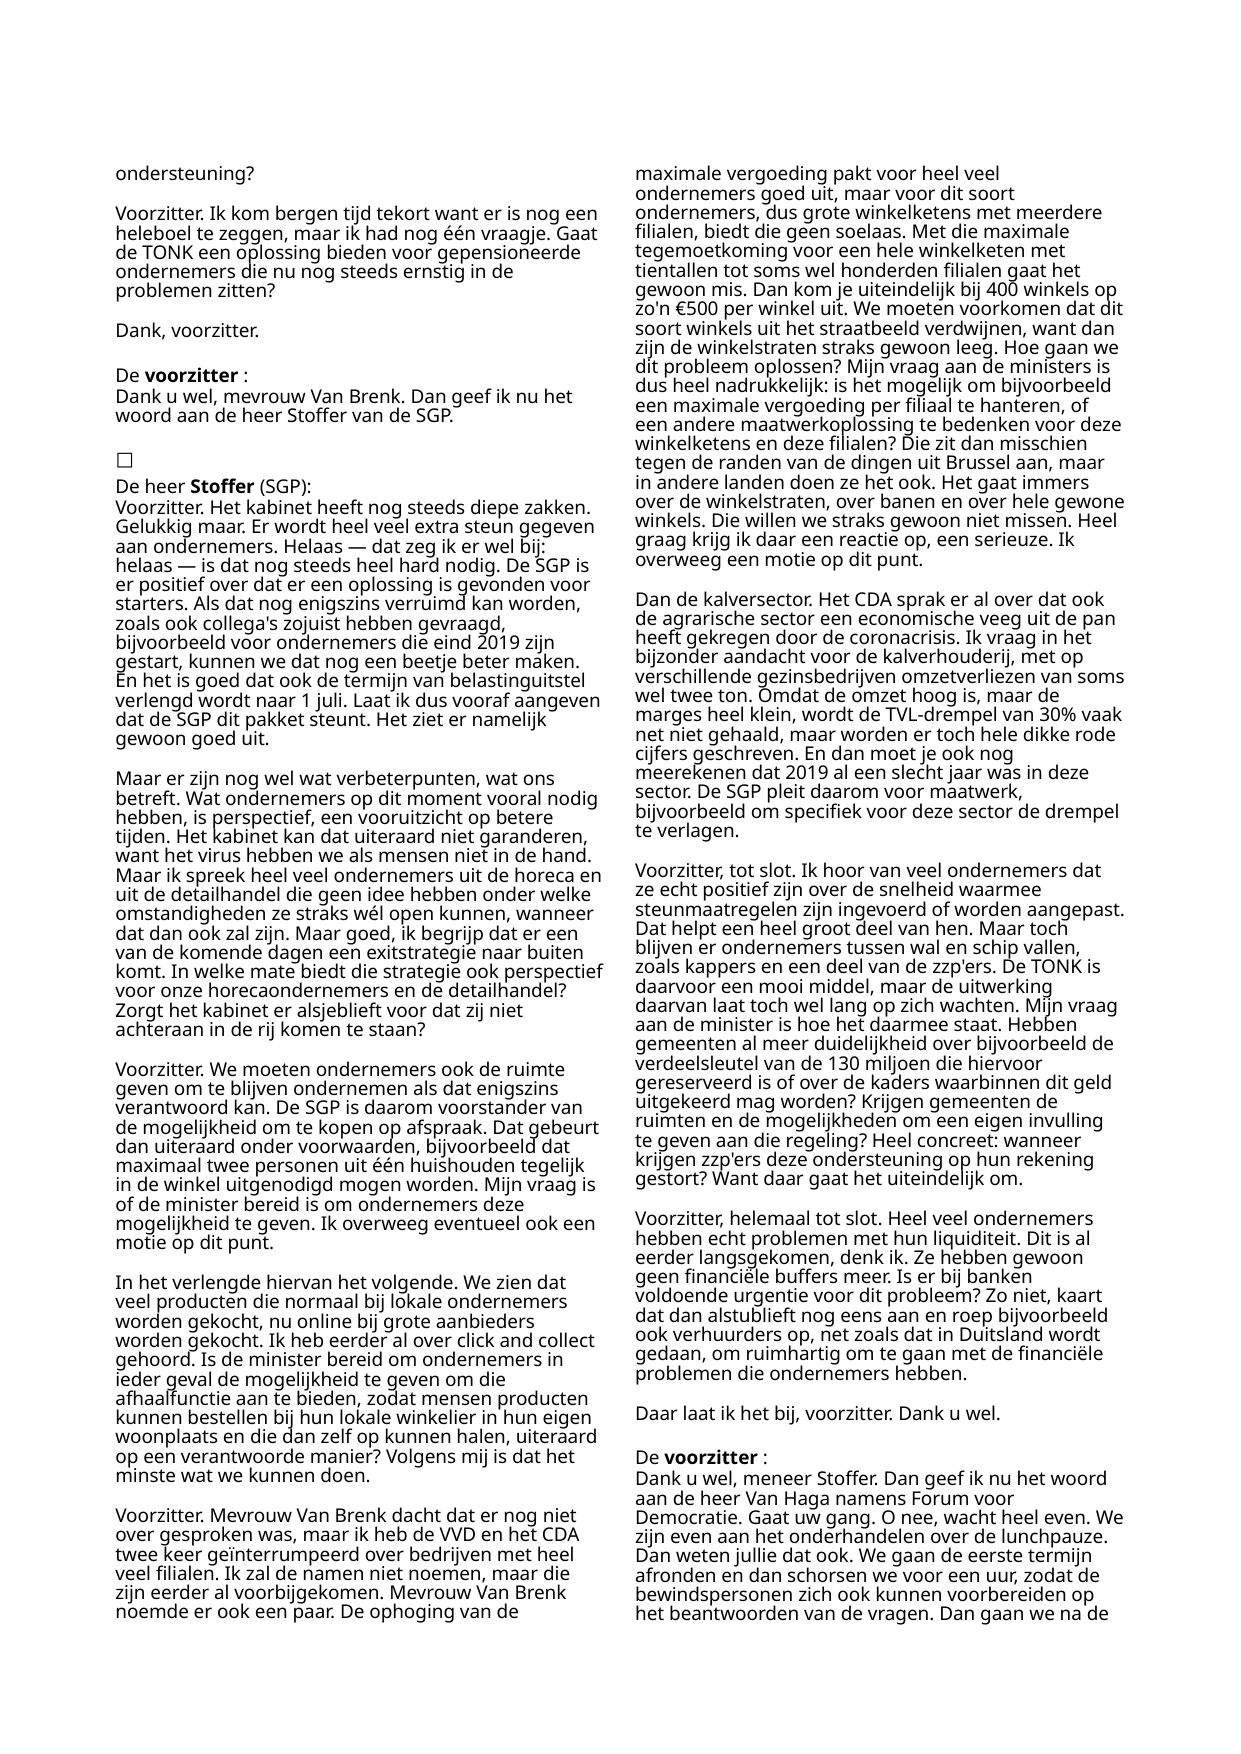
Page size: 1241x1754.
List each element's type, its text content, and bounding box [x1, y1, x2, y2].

text In het verlengde hiervan het volgende. We zien dat veel producten die normaal bij lokale ondernemers worden gekocht, nu online bij grote aanbieders worden gekocht. Ik heb eerder al over click and collect gehoord. Is de minister bereid om ondernemers in ieder geval de mogelijkheid te geven om die afhaalfunctie aan te bieden, zodat mensen producten kunnen bestellen bij hun lokale winkelier in hun eigen woonplaats en die dan zelf op kunnen halen, uiteraard op een verantwoorde manier? Volgens mij is dat het minste wat we kunnen doen. [115, 1274, 605, 1486]
text Dan de kalversector. Het CDA sprak er al over dat ook de agrarische sector een economische veeg uit de pan heeft gekregen door de coronacrisis. Ik vraag in het bijzonder aandacht voor de kalverhouderij, met op verschillende gezinsbedrijven omzetverliezen van soms wel twee ton. Omdat de omzet hoog is, maar de marges heel klein, wordt de TVL-drempel van 30% vaak net niet gehaald, maar worden er toch hele dikke rode cijfers geschreven. En dan moet je ook nog meerekenen dat 2019 al een slecht jaar was in deze sector. De SGP pleit daarom voor maatwerk, bijvoorbeeld om specifiek voor deze sector de drempel te verlagen. [635, 591, 1125, 841]
text Dank, voorzitter. [115, 322, 605, 342]
text Voorzitter. We moeten ondernemers ook de ruimte geven om te blijven ondernemen als dat enigszins verantwoord kan. De SGP is daarom voorstander van de mogelijkheid om te kopen op afspraak. Dat gebeurt dan uiteraard onder voorwaarden, bijvoorbeeld dat maximaal twee personen uit één huishouden tegelijk in de winkel uitgenodigd mogen worden. Mijn vraag is of de minister bereid is om ondernemers deze mogelijkheid te geven. Ik overweeg eventueel ook een motie op dit punt. [115, 1061, 605, 1253]
text Daar laat ik het bij, voorzitter. Dank u wel. [635, 1404, 1125, 1424]
text ondersteuning? [115, 165, 605, 184]
text Dank u wel, meneer Stoffer. Dan geef ik nu het woord aan de heer Van Haga namens Forum voor Democratie. Gaat uw gang. O nee, wacht heel even. We zijn even aan het onderhandelen over de lunchpauze. Dan weten jullie dat ook. We gaan de eerste termijn afronden en dan schorsen we voor een uur, zodat de bewindspersonen zich ook kunnen voorbereiden op het beantwoorden van de vragen. Dan gaan we na de [635, 1470, 1125, 1624]
text maximale vergoeding pakt voor heel veel ondernemers goed uit, maar voor dit soort ondernemers, dus grote winkelketens met meerdere filialen, biedt die geen soelaas. Met die maximale tegemoetkoming voor een hele winkelketen met tientallen tot soms wel honderden filialen gaat het gewoon mis. Dan kom je uiteindelijk bij 400 winkels op zo'n €500 per winkel uit. We moeten voorkomen dat dit soort winkels uit het straatbeeld verdwijnen, want dan zijn de winkelstraten straks gewoon leeg. Hoe gaan we dit probleem oplossen? Mijn vraag aan de ministers is dus heel nadrukkelijk: is het mogelijk om bijvoorbeeld een maximale vergoeding per filiaal te hanteren, of een andere maatwerkoplossing te bedenken voor deze winkelketens en deze filialen? Die zit dan misschien tegen de randen van de dingen uit Brussel aan, maar in andere landen doen ze het ook. Het gaat immers over de winkelstraten, over banen en over hele gewone winkels. Die willen we straks gewoon niet missen. Heel graag krijg ik daar een reactie op, een serieuze. Ik overweeg een motie op dit punt. [635, 165, 1125, 570]
text Dank u wel, mevrouw Van Brenk. Dan geef ik nu het woord aan de heer Stoffer van de SGP. [115, 388, 605, 427]
text Voorzitter. Het kabinet heeft nog steeds diepe zakken. Gelukkig maar. Er wordt heel veel extra steun gegeven aan ondernemers. Helaas — dat zeg ik er wel bij: helaas — is dat nog steeds heel hard nodig. De SGP is er positief over dat er een oplossing is gevonden voor starters. Als dat nog enigszins verruimd kan worden, zoals ook collega's zojuist hebben gevraagd, bijvoorbeeld voor ondernemers die eind 2019 zijn gestart, kunnen we dat nog een beetje beter maken. En het is goed dat ook de termijn van belastinguitstel verlengd wordt naar 1 juli. Laat ik dus vooraf aangeven dat de SGP dit pakket steunt. Het ziet er namelijk gewoon goed uit. [115, 499, 605, 749]
text De heer Stoffer (SGP): [115, 473, 605, 499]
text Voorzitter. Mevrouw Van Brenk dacht dat er nog niet over gesproken was, maar ik heb de VVD en het CDA twee keer geïnterrumpeerd over bedrijven met heel veel filialen. Ik zal de namen niet noemen, maar die zijn eerder al voorbijgekomen. Mevrouw Van Brenk noemde er ook een paar. De ophoging van de [115, 1507, 605, 1623]
text ⬜ [115, 448, 605, 473]
text Voorzitter, helemaal tot slot. Heel veel ondernemers hebben echt problemen met hun liquiditeit. Dit is al eerder langsgekomen, denk ik. Ze hebben gewoon geen financiële buffers meer. Is er bij banken voldoende urgentie voor dit probleem? Zo niet, kaart dat dan alstublieft nog eens aan en roep bijvoorbeeld ook verhuurders op, net zoals dat in Duitsland wordt gedaan, om ruimhartig om te gaan met de financiële problemen die ondernemers hebben. [635, 1210, 1125, 1384]
text De voorzitter : [635, 1444, 1125, 1470]
text Maar er zijn nog wel wat verbeterpunten, wat ons betreft. Wat ondernemers op dit moment vooral nodig hebben, is perspectief, een vooruitzicht op betere tijden. Het kabinet kan dat uiteraard niet garanderen, want het virus hebben we als mensen niet in de hand. Maar ik spreek heel veel ondernemers uit de horeca en uit de detailhandel die geen idee hebben onder welke omstandigheden ze straks wél open kunnen, wanneer dat dan ook zal zijn. Maar goed, ik begrijp dat er een van de komende dagen een exitstrategie naar buiten komt. In welke mate biedt die strategie ook perspectief voor onze horecaondernemers en de detailhandel? Zorgt het kabinet er alsjeblieft voor dat zij niet achteraan in de rij komen te staan? [115, 770, 605, 1040]
text De voorzitter : [115, 362, 605, 388]
text Voorzitter. Ik kom bergen tijd tekort want er is nog een heleboel te zeggen, maar ik had nog één vraagje. Gaat de TONK een oplossing bieden voor gepensioneerde ondernemers die nu nog steeds ernstig in de problemen zitten? [115, 205, 605, 302]
text Voorzitter, tot slot. Ik hoor van veel ondernemers dat ze echt positief zijn over de snelheid waarmee steunmaatregelen zijn ingevoerd of worden aangepast. Dat helpt een heel groot deel van hen. Maar toch blijven er ondernemers tussen wal en schip vallen, zoals kappers en een deel van de zzp'ers. De TONK is daarvoor een mooi middel, maar de uitwerking daarvan laat toch wel lang op zich wachten. Mijn vraag aan de minister is hoe het daarmee staat. Hebben gemeenten al meer duidelijkheid over bijvoorbeeld de verdeelsleutel van de 130 miljoen die hiervoor gereserveerd is of over de kaders waarbinnen dit geld uitgekeerd mag worden? Krijgen gemeenten de ruimten en de mogelijkheden om een eigen invulling te geven aan die regeling? Heel concreet: wanneer krijgen zzp'ers deze ondersteuning op hun rekening gestort? Want daar gaat het uiteindelijk om. [635, 862, 1125, 1189]
